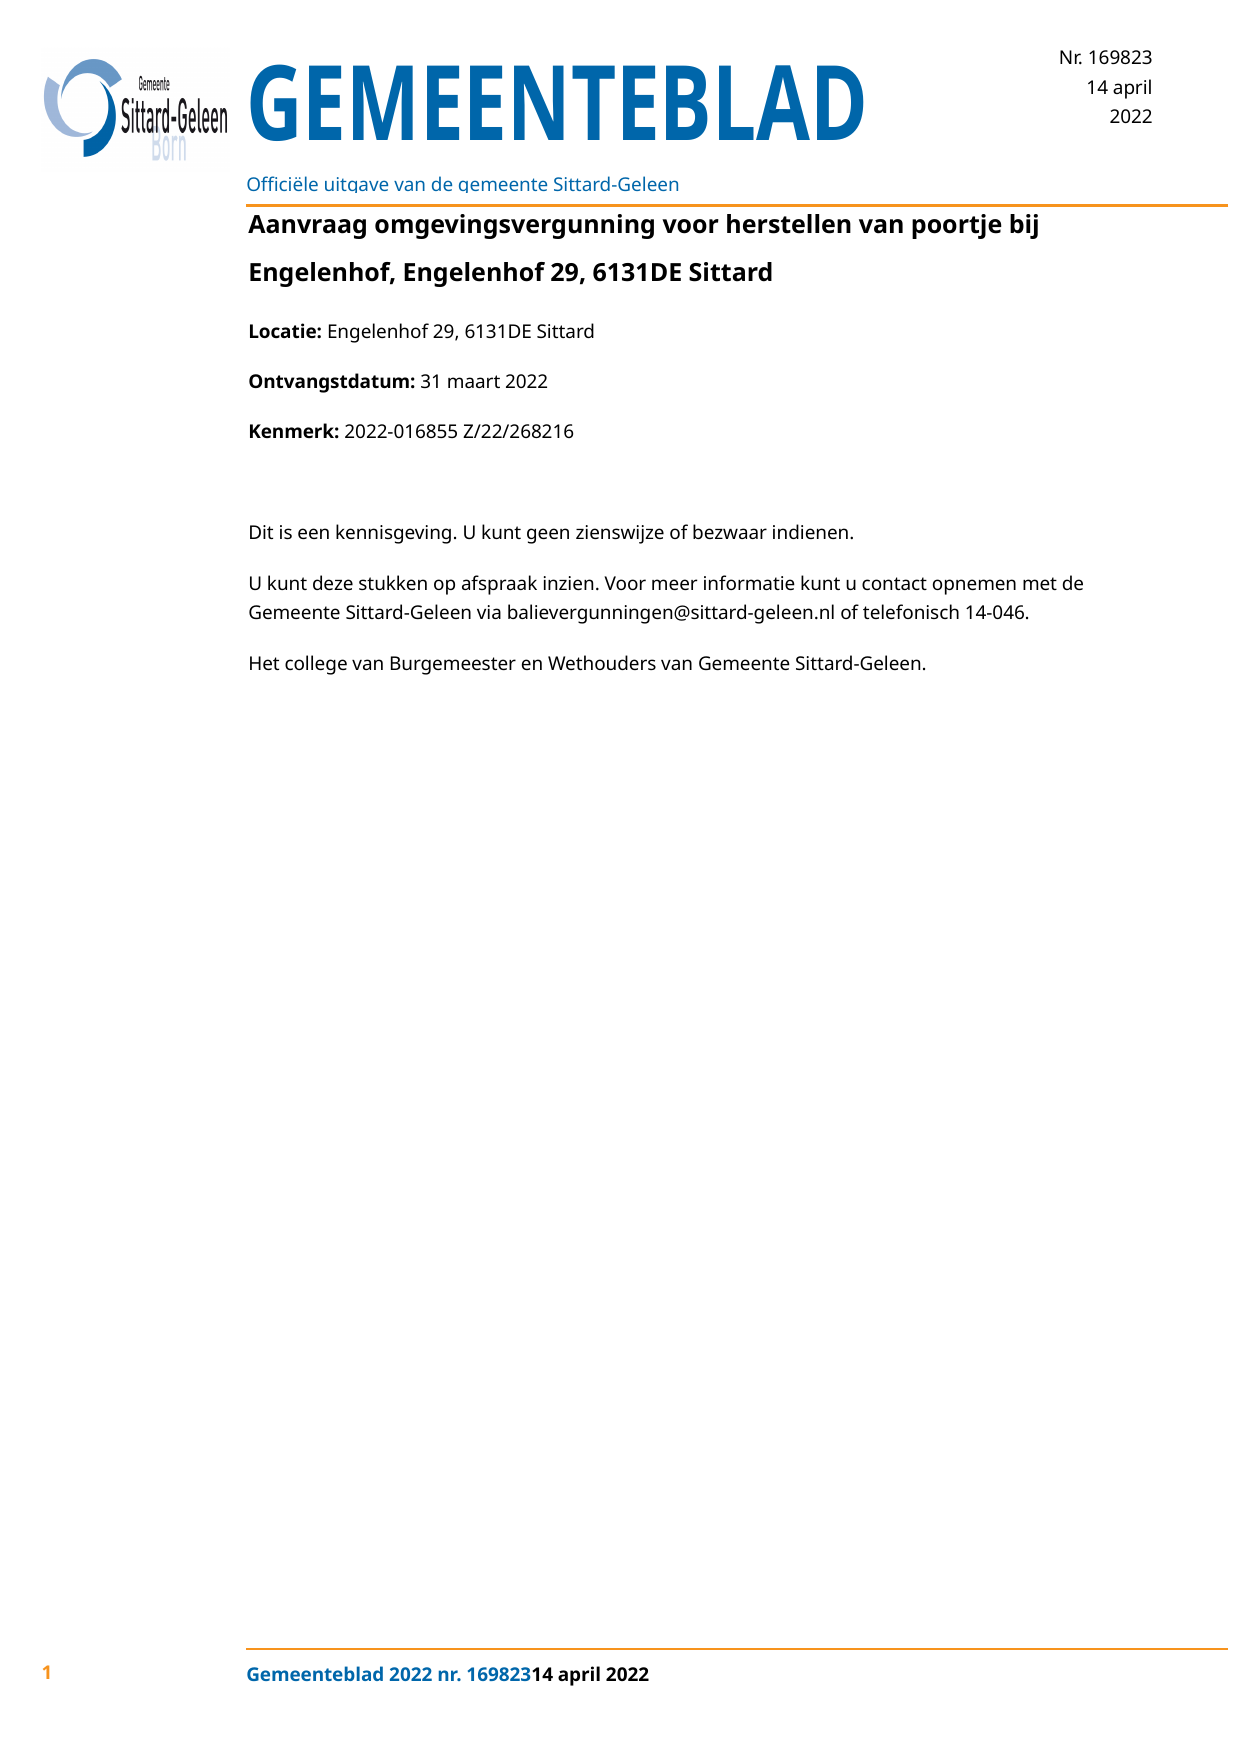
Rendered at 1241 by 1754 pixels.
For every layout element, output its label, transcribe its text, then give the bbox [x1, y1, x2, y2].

text Aanvraag omgevingsvergunning voor herstellen van poortje bij Engelenhof, Engelenhof 29, 6131DE Sittard [248, 207, 1152, 288]
picture [41, 47, 231, 172]
text Locatie: Engelenhof 29, 6131DE Sittard [248, 318, 1152, 344]
text Kenmerk: 2022-016855 Z/22/268216 [248, 419, 1152, 444]
text Dit is een kennisgeving. U kunt geen zienswijze of bezwaar indienen. [248, 519, 1152, 545]
text Ontvangstdatum: 31 maart 2022 [248, 368, 1152, 394]
text Het college van Burgemeester en Wethouders van Gemeente Sittard-Geleen. [248, 650, 1152, 676]
text U kunt deze stukken op afspraak inzien. Voor meer informatie kunt u contact opnemen met de Gemeente Sittard-Geleen via balievergunningen@sittard-geleen.nl of telefonisch 14-046. [248, 570, 1152, 625]
